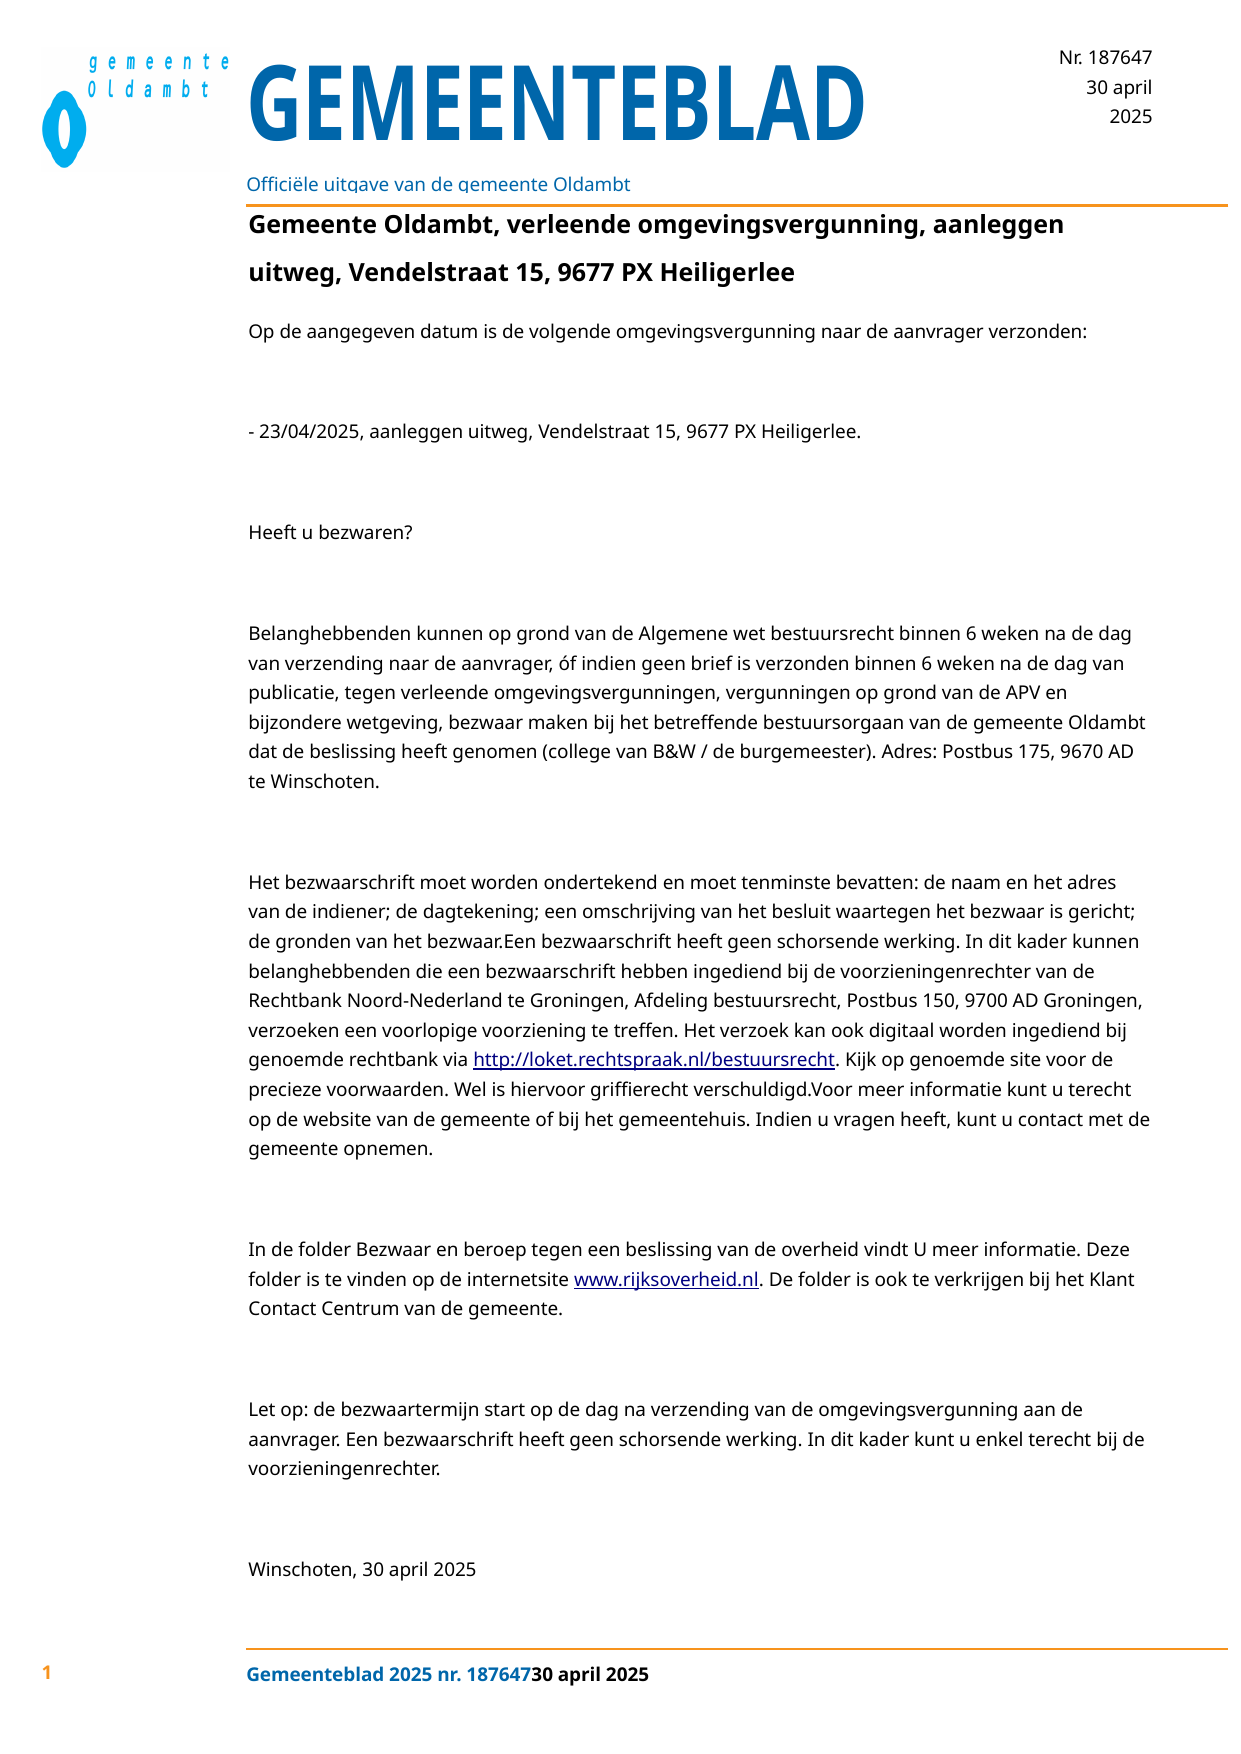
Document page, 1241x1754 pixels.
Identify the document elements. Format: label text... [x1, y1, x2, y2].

text Heeft u bezwaren? [248, 519, 1152, 545]
text Het bezwaarschrift moet worden ondertekend en moet tenminste bevatten: de naam en het adres van de indiener; de dagtekening; een omschrijving van het besluit waartegen het bezwaar is gericht; de gronden van het bezwaar.Een bezwaarschrift heeft geen schorsende werking. In dit kader kunnen belanghebbenden die een bezwaarschrift hebben ingediend bij de voorzieningenrechter van de Rechtbank Noord-Nederland te Groningen, Afdeling bestuursrecht, Postbus 150, 9700 AD Groningen, verzoeken een voorlopige voorziening te treffen. Het verzoek kan ook digitaal worden ingediend bij genoemde rechtbank via http://loket.rechtspraak.nl/bestuursrecht. Kijk op genoemde site voor de precieze voorwaarden. Wel is hiervoor griffierecht verschuldigd.Voor meer informatie kunt u terecht op de website van de gemeente of bij het gemeentehuis. Indien u vragen heeft, kunt u contact met de gemeente opnemen. [248, 869, 1152, 1161]
text Let op: de bezwaartermijn start op de dag na verzending van de omgevingsvergunning aan de aanvrager. Een bezwaarschrift heeft geen schorsende werking. In dit kader kunt u enkel terecht bij de voorzieningenrechter. [248, 1396, 1152, 1481]
text Op de aangegeven datum is de volgende omgevingsvergunning naar de aanvrager verzonden: [248, 318, 1152, 344]
picture [41, 47, 231, 172]
text Winschoten, 30 april 2025 [248, 1556, 1152, 1582]
text - 23/04/2025, aanleggen uitweg, Vendelstraat 15, 9677 PX Heiligerlee. [248, 419, 1152, 444]
text In de folder Bezwaar en beroep tegen een beslissing van de overheid vindt U meer informatie. Deze folder is te vinden op de internetsite www.rijksoverheid.nl. De folder is ook te verkrijgen bij het Klant Contact Centrum van de gemeente. [248, 1236, 1152, 1321]
text Belanghebbenden kunnen op grond van de Algemene wet bestuursrecht binnen 6 weken na de dag van verzending naar de aanvrager, óf indien geen brief is verzonden binnen 6 weken na de dag van publicatie, tegen verleende omgevingsvergunningen, vergunningen op grond van de APV en bijzondere wetgeving, bezwaar maken bij het betreffende bestuursorgaan van de gemeente Oldambt dat de beslissing heeft genomen (college van B&W / de burgemeester). Adres: Postbus 175, 9670 AD te Winschoten. [248, 620, 1152, 794]
text Gemeente Oldambt, verleende omgevingsvergunning, aanleggen uitweg, Vendelstraat 15, 9677 PX Heiligerlee [248, 207, 1152, 288]
